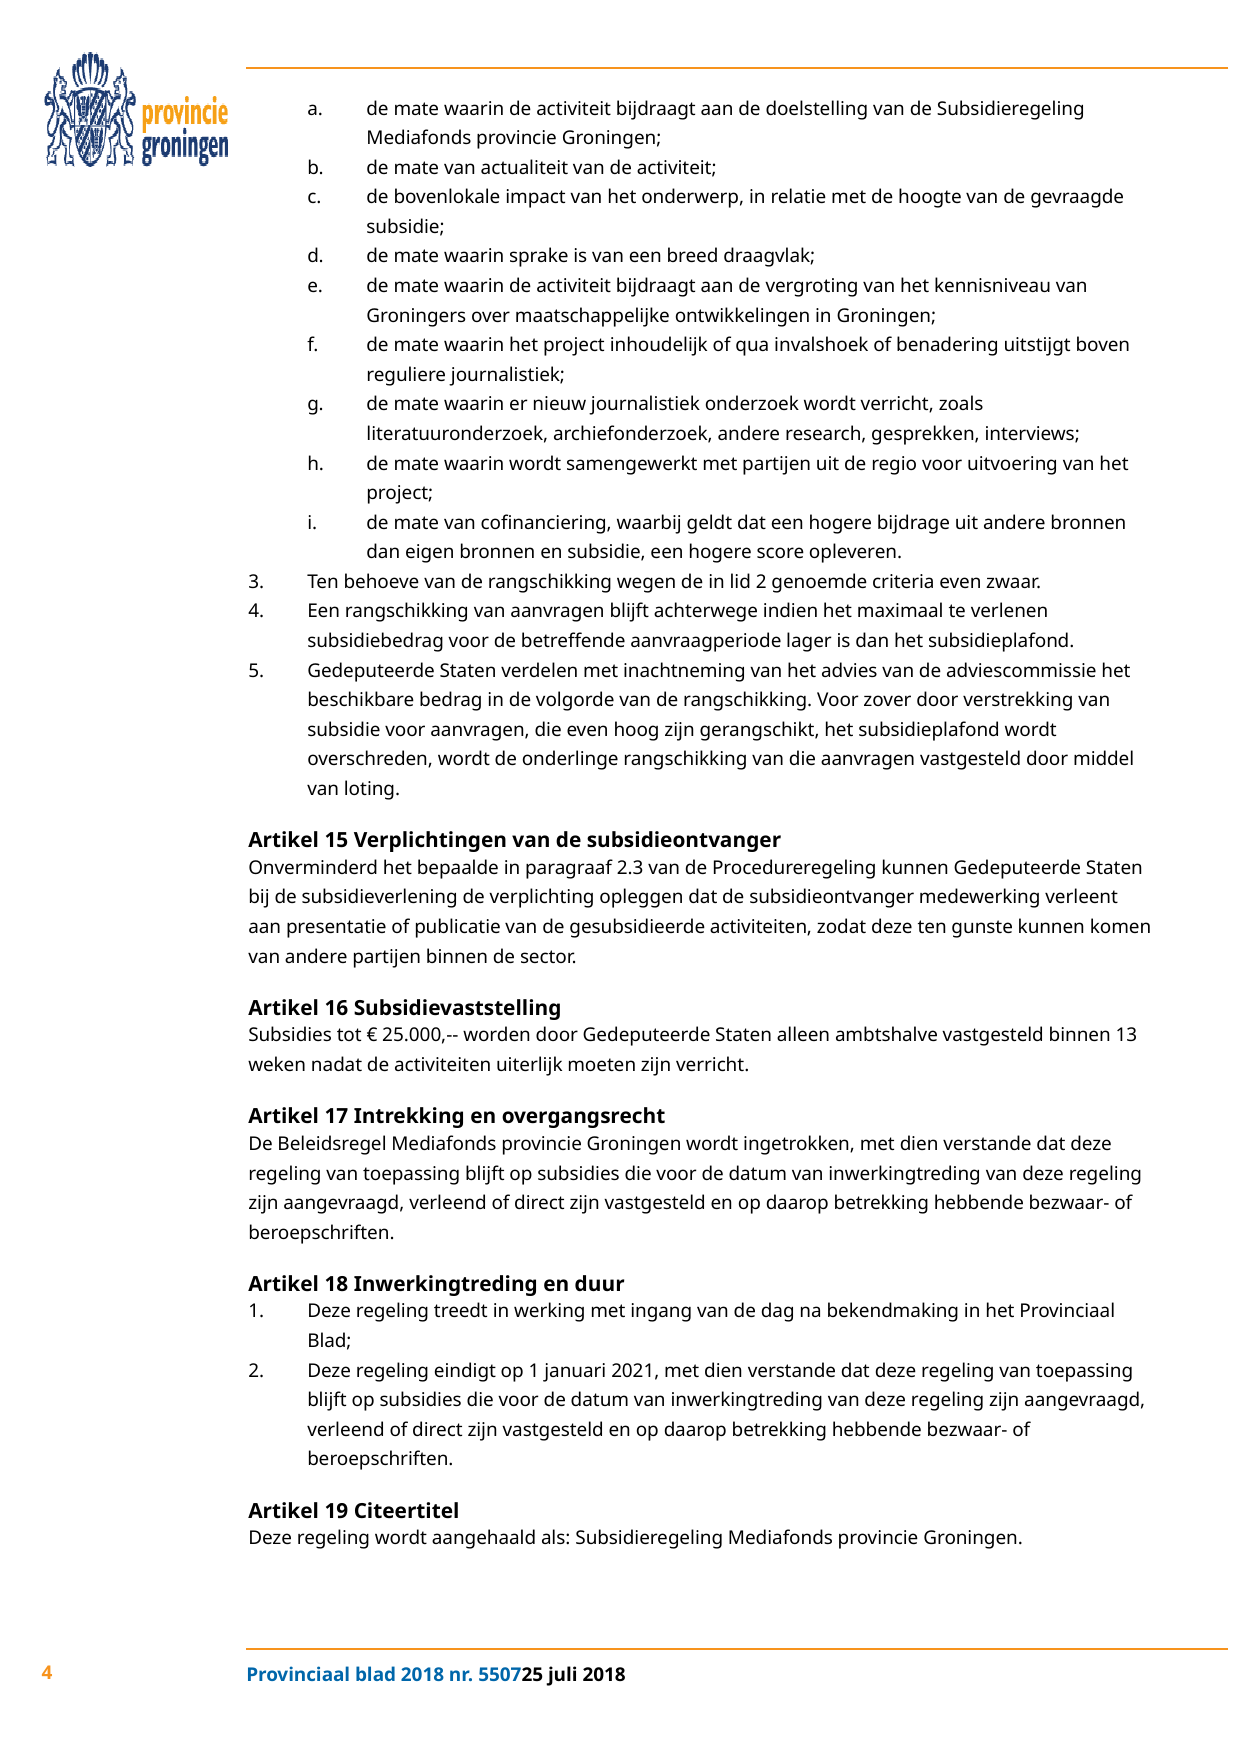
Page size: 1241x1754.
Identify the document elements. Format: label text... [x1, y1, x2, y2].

list Deze regeling treedt in werking met ingang van de dag na bekendmaking in het Provinciaal Blad; [248, 1298, 1152, 1353]
picture [41, 47, 231, 172]
list de mate van actualiteit van de activiteit; [307, 154, 1152, 180]
list de mate waarin de activiteit bijdraagt aan de vergroting van het kennisniveau van Groningers over maatschappelijke ontwikkelingen in Groningen; [307, 272, 1152, 328]
text Deze regeling wordt aangehaald als: Subsidieregeling Mediafonds provincie Groningen. [248, 1524, 1152, 1550]
text Onverminderd het bepaalde in paragraaf 2.3 van de Procedureregeling kunnen Gedeputeerde Staten bij de subsidieverlening de verplichting opleggen dat de subsidieontvanger medewerking verleent aan presentatie of publicatie van de gesubsidieerde activiteiten, zodat deze ten gunste kunnen komen van andere partijen binnen de sector. [248, 854, 1152, 968]
list Ten behoeve van de rangschikking wegen de in lid 2 genoemde criteria even zwaar. [248, 568, 1152, 594]
list Deze regeling eindigt op 1 januari 2021, met dien verstande dat deze regeling van toepassing blijft op subsidies die voor de datum van inwerkingtreding van deze regeling zijn aangevraagd, verleend of direct zijn vastgesteld en op daarop betrekking hebbende bezwaar- of beroepschriften. [248, 1357, 1152, 1471]
list de mate waarin er nieuw journalistiek onderzoek wordt verricht, zoals literatuuronderzoek, archiefonderzoek, andere research, gesprekken, interviews; [307, 391, 1152, 446]
list Een rangschikking van aanvragen blijft achterwege indien het maximaal te verlenen subsidiebedrag voor de betreffende aanvraagperiode lager is dan het subsidieplafond. [248, 598, 1152, 653]
list de mate van cofinanciering, waarbij geldt dat een hogere bijdrage uit andere bronnen dan eigen bronnen en subsidie, een hogere score opleveren. [307, 509, 1152, 564]
list Gedeputeerde Staten verdelen met inachtneming van het advies van de adviescommissie het beschikbare bedrag in de volgorde van de rangschikking. Voor zover door verstrekking van subsidie voor aanvragen, die even hoog zijn gerangschikt, het subsidieplafond wordt overschreden, wordt de onderlinge rangschikking van die aanvragen vastgesteld door middel van loting. [248, 657, 1152, 801]
text Artikel 19 Citeertitel [248, 1496, 1152, 1524]
list de mate waarin wordt samengewerkt met partijen uit de regio voor uitvoering van het project; [307, 450, 1152, 505]
text Subsidies tot € 25.000,-- worden door Gedeputeerde Staten alleen ambtshalve vastgesteld binnen 13 weken nadat de activiteiten uiterlijk moeten zijn verricht. [248, 1022, 1152, 1077]
text Artikel 18 Inwerkingtreding en duur [248, 1269, 1152, 1298]
text Artikel 16 Subsidievaststelling [248, 993, 1152, 1022]
text De Beleidsregel Mediafonds provincie Groningen wordt ingetrokken, met dien verstande dat deze regeling van toepassing blijft op subsidies die voor de datum van inwerkingtreding van deze regeling zijn aangevraagd, verleend of direct zijn vastgesteld en op daarop betrekking hebbende bezwaar- of beroepschriften. [248, 1130, 1152, 1244]
text Artikel 17 Intrekking en overgangsrecht [248, 1102, 1152, 1130]
list de mate waarin de activiteit bijdraagt aan de doelstelling van de Subsidieregeling Mediafonds provincie Groningen; [307, 95, 1152, 150]
list de mate waarin sprake is van een breed draagvlak; [307, 243, 1152, 268]
list de mate waarin het project inhoudelijk of qua invalshoek of benadering uitstijgt boven reguliere journalistiek; [307, 331, 1152, 387]
list de bovenlokale impact van het onderwerp, in relatie met de hoogte van de gevraagde subsidie; [307, 183, 1152, 239]
text Artikel 15 Verplichtingen van de subsidieontvanger [248, 826, 1152, 854]
